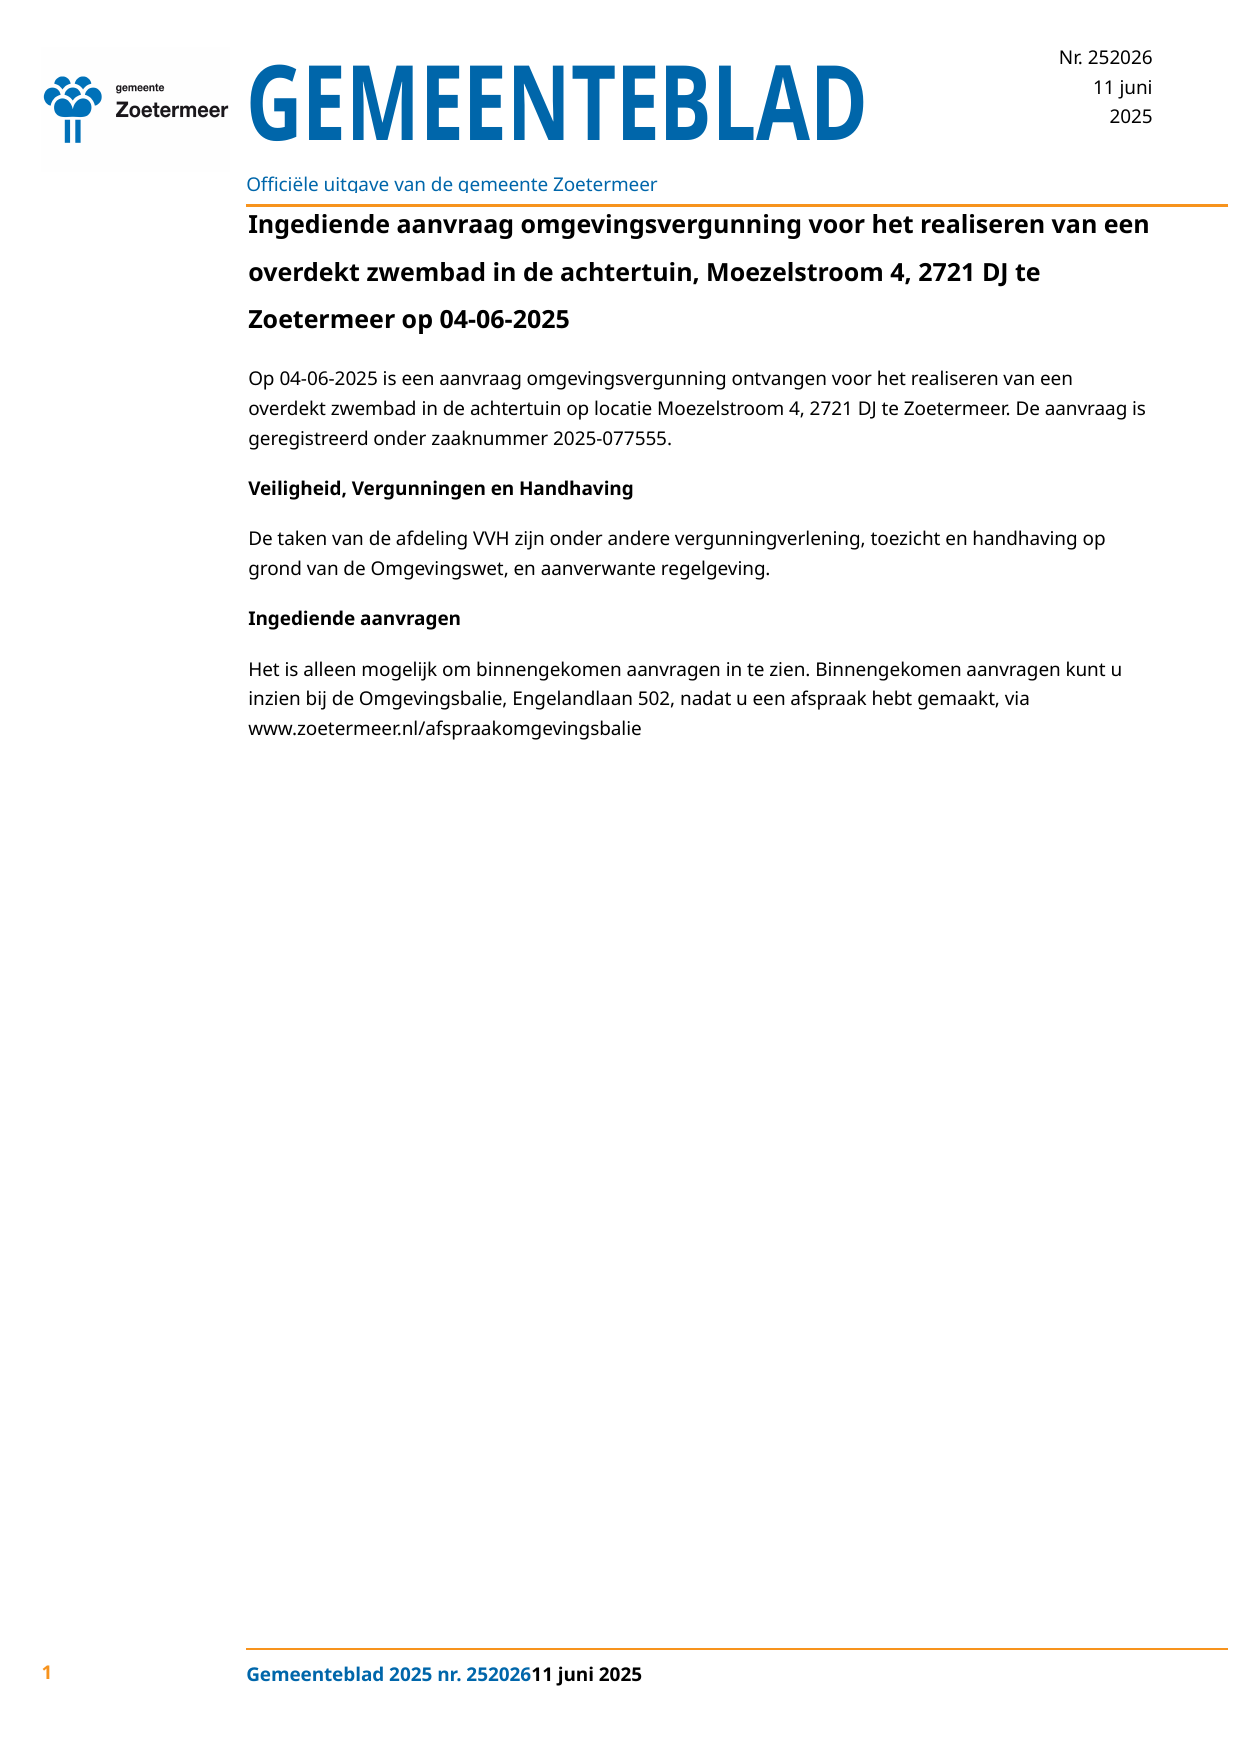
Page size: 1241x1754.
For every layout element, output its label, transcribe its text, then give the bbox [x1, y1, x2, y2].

text De taken van de afdeling VVH zijn onder andere vergunningverlening, toezicht en handhaving op grond van de Omgevingswet, en aanverwante regelgeving. [248, 526, 1152, 581]
text Op 04-06-2025 is een aanvraag omgevingsvergunning ontvangen voor het realiseren van een overdekt zwembad in de achtertuin op locatie Moezelstroom 4, 2721 DJ te Zoetermeer. De aanvraag is geregistreerd onder zaaknummer 2025-077555. [248, 366, 1152, 450]
text Het is alleen mogelijk om binnengekomen aanvragen in te zien. Binnengekomen aanvragen kunt u inzien bij de Omgevingsbalie, Engelandlaan 502, nadat u een afspraak hebt gemaakt, via www.zoetermeer.nl/afspraakomgevingsbalie [248, 656, 1152, 741]
picture [41, 47, 231, 172]
text Veiligheid, Vergunningen en Handhaving [248, 475, 1152, 501]
text Ingediende aanvragen [248, 606, 1152, 631]
text Ingediende aanvraag omgevingsvergunning voor het realiseren van een overdekt zwembad in de achtertuin, Moezelstroom 4, 2721 DJ te Zoetermeer op 04-06-2025 [248, 207, 1152, 336]
